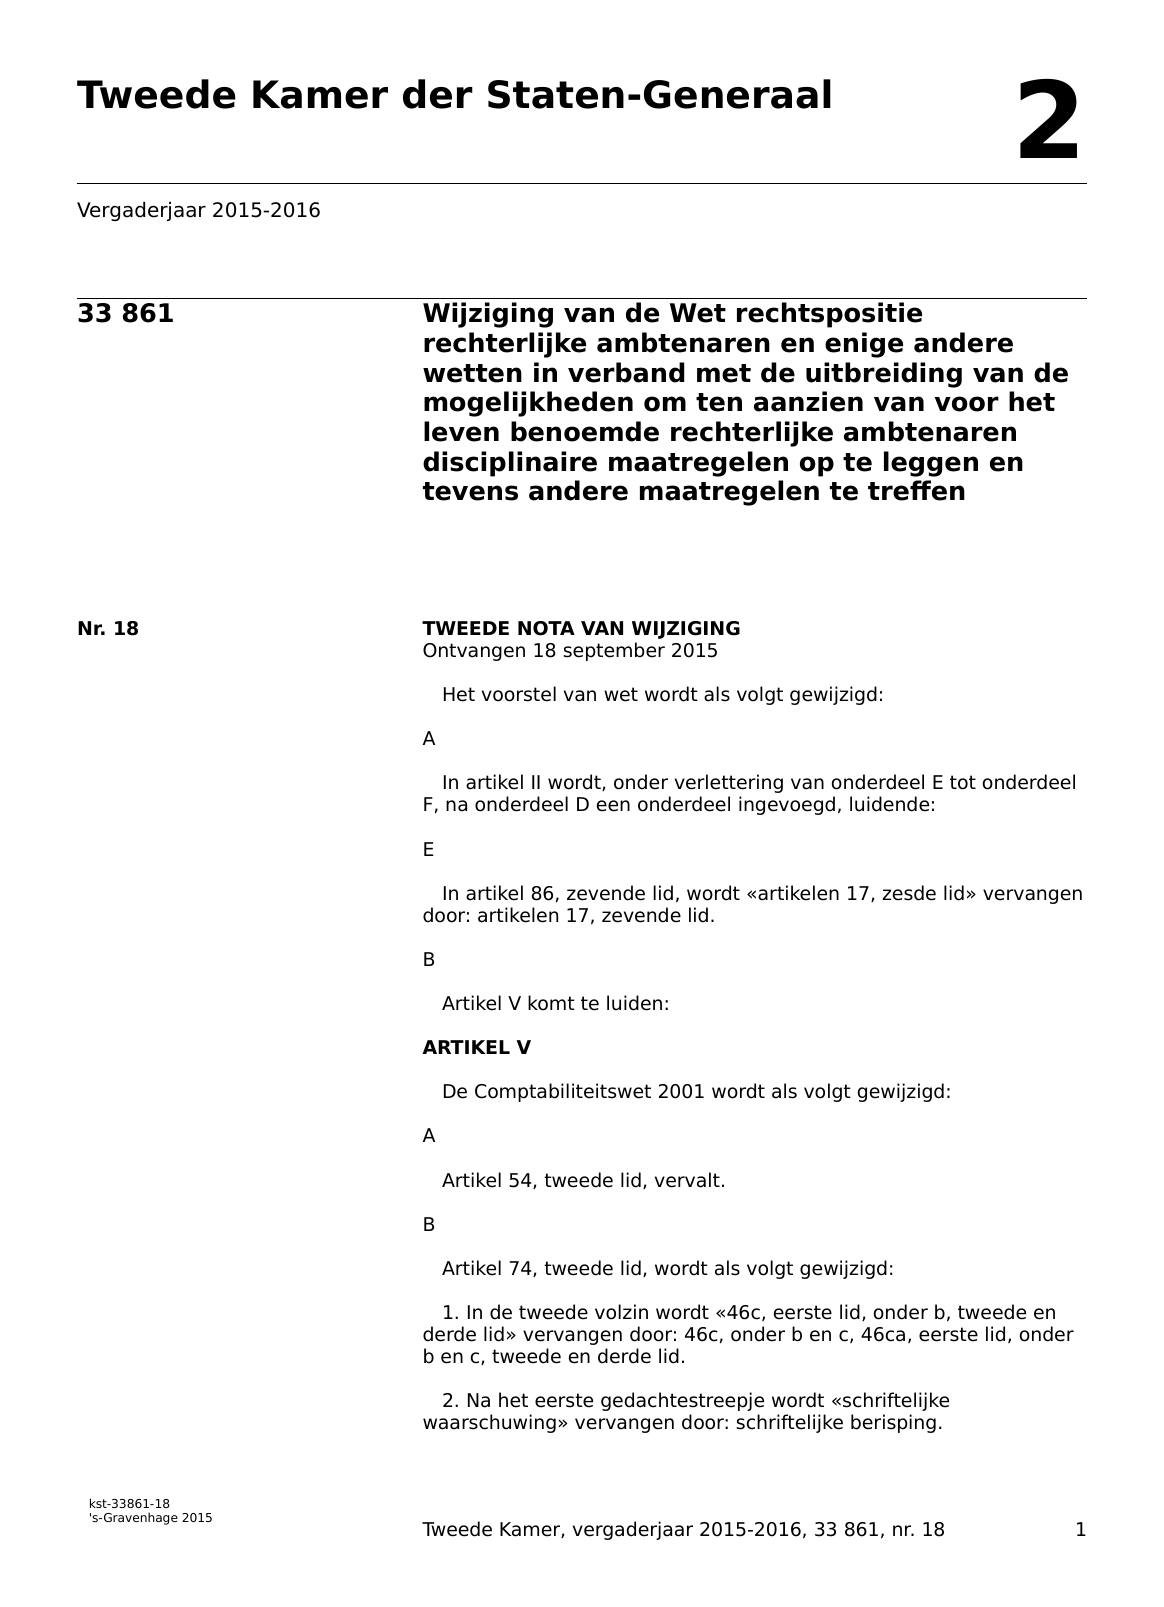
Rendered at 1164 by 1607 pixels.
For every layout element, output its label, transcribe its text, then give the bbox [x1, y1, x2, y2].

text In artikel 86, zevende lid, wordt «artikelen 17, zesde lid» vervangen door: artikelen 17, zevende lid. [422, 883, 1087, 927]
subtitle B [422, 949, 1087, 971]
subtitle A [422, 1125, 1087, 1147]
subtitle Nr. 18 TWEEDE NOTA VAN WIJZIGING [77, 618, 1087, 640]
text Artikel V komt te luiden: [422, 993, 1087, 1015]
subtitle ARTIKEL V [422, 1037, 1087, 1059]
subtitle 33 861 Wijziging van de Wet rechtspositie rechterlijke ambtenaren en enige andere wetten in verband met de uitbreiding van de mogelijkheden om ten aanzien van voor het leven benoemde rechterlijke ambtenaren disciplinaire maatregelen op te leggen en tevens andere maatregelen te treffen [77, 299, 1087, 507]
text 2. Na het eerste gedachtestreepje wordt «schriftelijke waarschuwing» vervangen door: schriftelijke berisping. [422, 1390, 1087, 1434]
text De Comptabiliteitswet 2001 wordt als volgt gewijzigd: [422, 1081, 1087, 1103]
table_header Tweede Kamer der Staten-Generaal [77, 59, 886, 183]
text Het voorstel van wet wordt als volgt gewijzigd: [422, 684, 1087, 706]
subtitle A [422, 728, 1087, 750]
text 1. In de tweede volzin wordt «46c, eerste lid, onder b, tweede en derde lid» vervangen door: 46c, onder b en c, 46ca, eerste lid, onder b en c, tweede en derde lid. [422, 1302, 1087, 1368]
text 's-Gravenhage 2015 [88, 1511, 323, 1525]
text In artikel II wordt, onder verlettering van onderdeel E tot onderdeel F, na onderdeel D een onderdeel ingevoegd, luidende: [422, 772, 1087, 816]
subtitle E [422, 838, 1087, 860]
subtitle B [422, 1214, 1087, 1236]
text Artikel 74, tweede lid, wordt als volgt gewijzigd: [422, 1258, 1087, 1280]
text kst-33861-18 [88, 1497, 323, 1511]
table_cell Vergaderjaar 2015-2016 [77, 184, 1087, 298]
text Artikel 54, tweede lid, vervalt. [422, 1169, 1087, 1192]
text Ontvangen 18 september 2015 [422, 640, 1087, 662]
table_header 2 [886, 59, 1087, 183]
